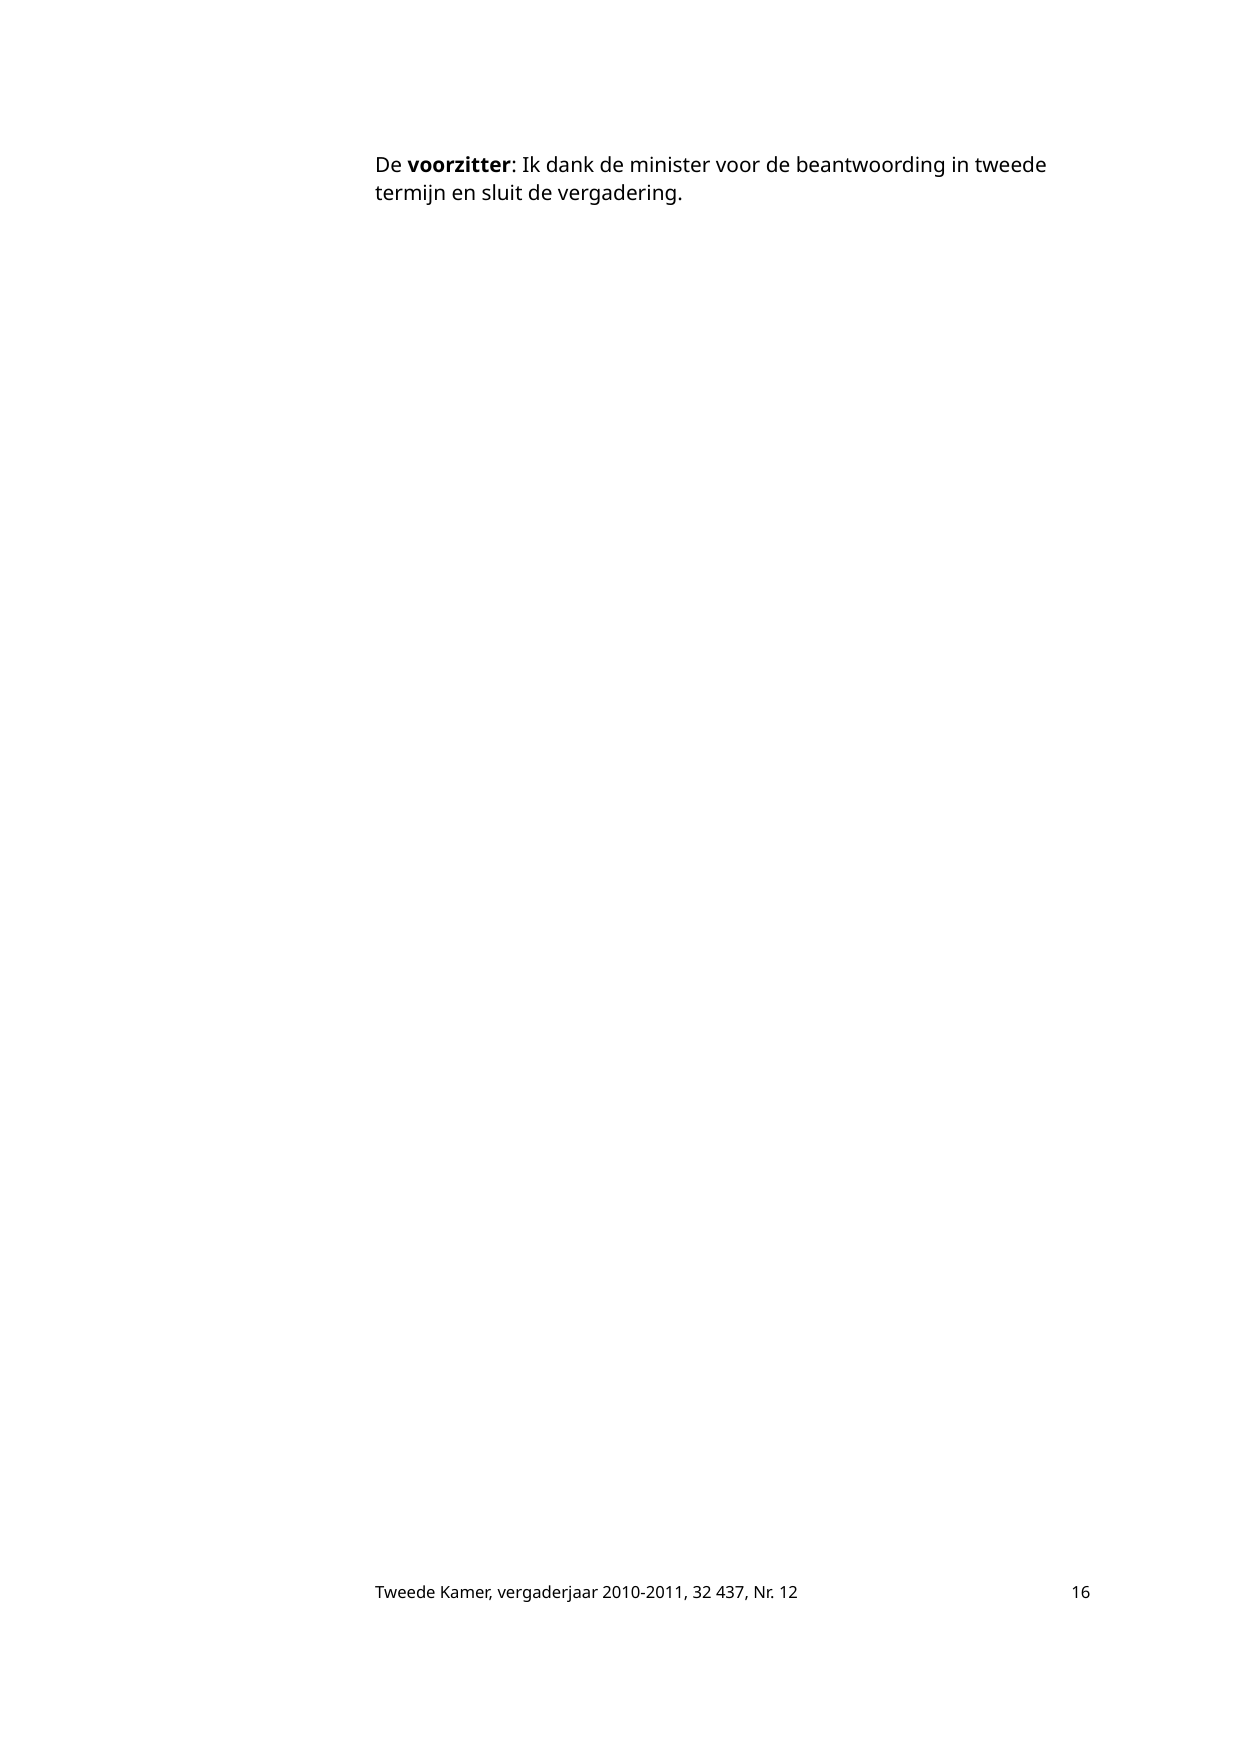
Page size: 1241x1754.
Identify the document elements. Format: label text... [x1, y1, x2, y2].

text De voorzitter: Ik dank de minister voor de beantwoording in tweede termijn en sluit de vergadering. [375, 150, 1090, 207]
